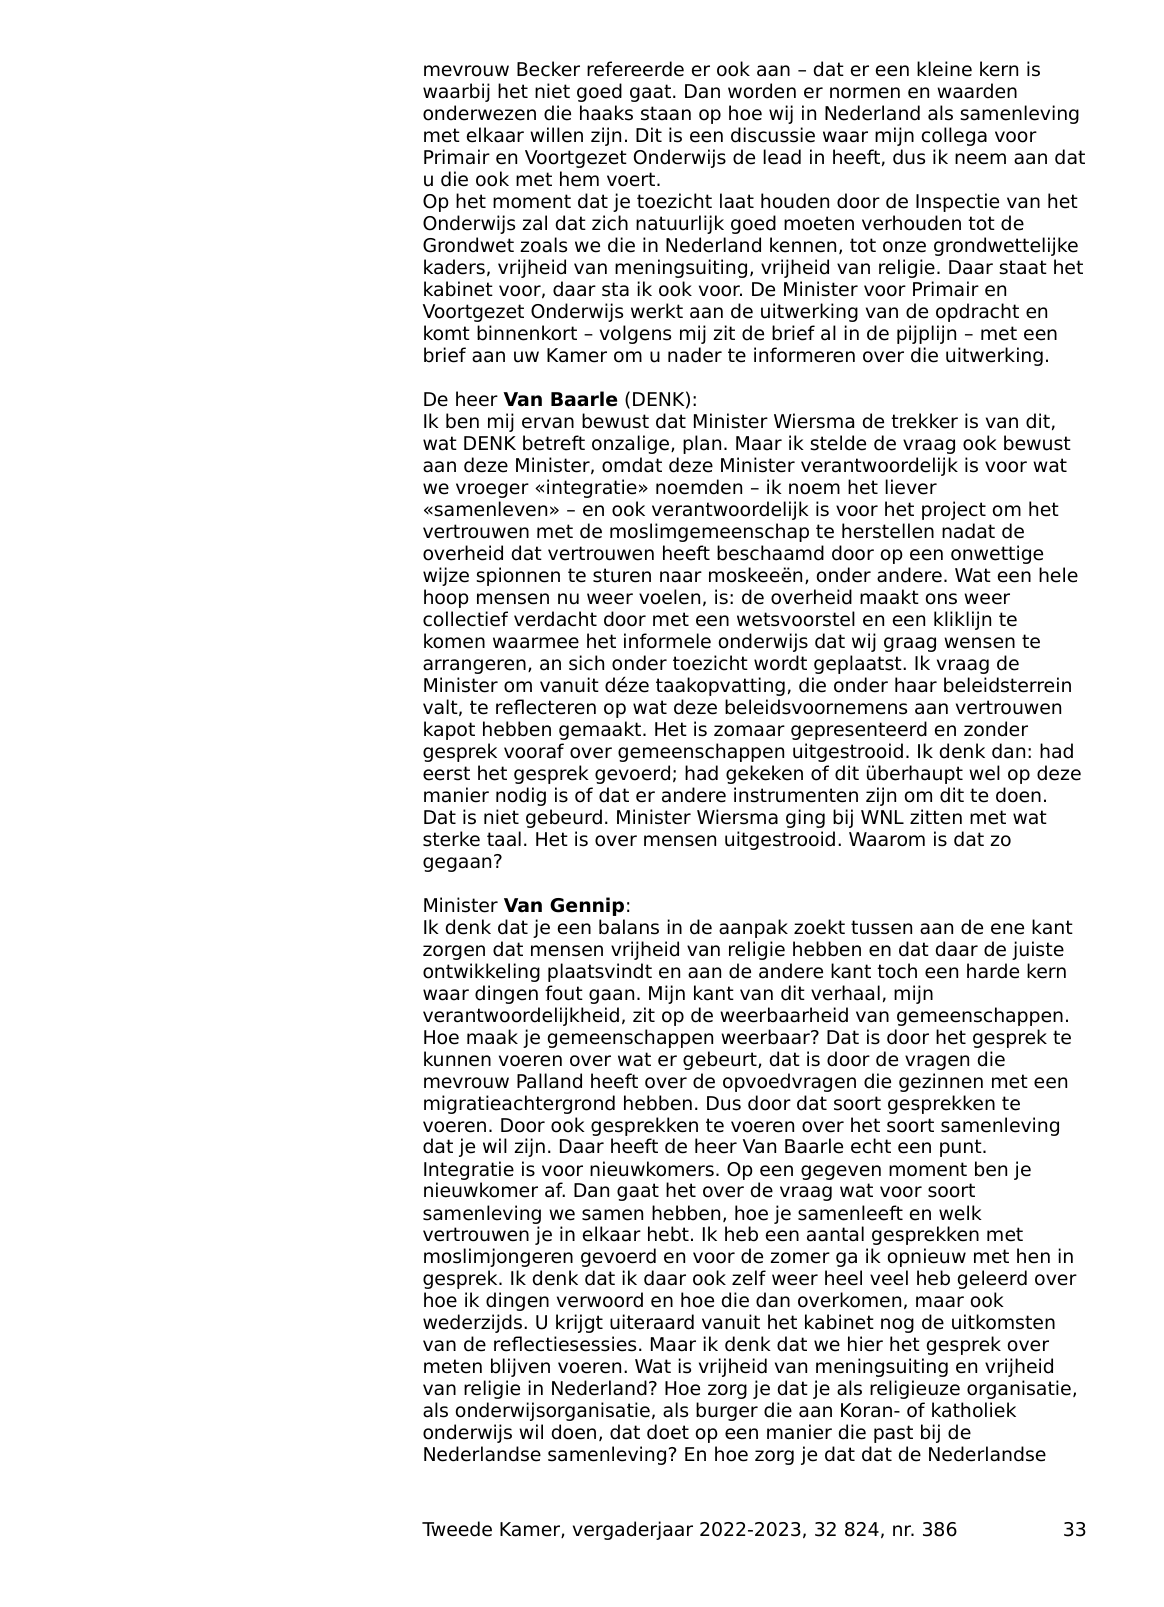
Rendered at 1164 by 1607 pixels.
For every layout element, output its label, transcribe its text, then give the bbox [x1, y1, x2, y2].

text Ik ben mij ervan bewust dat Minister Wiersma de trekker is van dit, wat DENK betreft onzalige, plan. Maar ik stelde de vraag ook bewust aan deze Minister, omdat deze Minister verantwoordelijk is voor wat we vroeger «integratie» noemden – ik noem het liever «samenleven» – en ook verantwoordelijk is voor het project om het vertrouwen met de moslimgemeenschap te herstellen nadat de overheid dat vertrouwen heeft beschaamd door op een onwettige wijze spionnen te sturen naar moskeeën, onder andere. Wat een hele hoop mensen nu weer voelen, is: de overheid maakt ons weer collectief verdacht door met een wetsvoorstel en een kliklijn te komen waarmee het informele onderwijs dat wij graag wensen te arrangeren, an sich onder toezicht wordt geplaatst. Ik vraag de Minister om vanuit déze taakopvatting, die onder haar beleidsterrein valt, te reflecteren op wat deze beleidsvoornemens aan vertrouwen kapot hebben gemaakt. Het is zomaar gepresenteerd en zonder gesprek vooraf over gemeenschappen uitgestrooid. Ik denk dan: had eerst het gesprek gevoerd; had gekeken of dit überhaupt wel op deze manier nodig is of dat er andere instrumenten zijn om dit te doen. Dat is niet gebeurd. Minister Wiersma ging bij WNL zitten met wat sterke taal. Het is over mensen uitgestrooid. Waarom is dat zo gegaan? [422, 411, 1087, 872]
text Op het moment dat je toezicht laat houden door de Inspectie van het Onderwijs zal dat zich natuurlijk goed moeten verhouden tot de Grondwet zoals we die in Nederland kennen, tot onze grondwettelijke kaders, vrijheid van meningsuiting, vrijheid van religie. Daar staat het kabinet voor, daar sta ik ook voor. De Minister voor Primair en Voortgezet Onderwijs werkt aan de uitwerking van de opdracht en komt binnenkort – volgens mij zit de brief al in de pijplijn – met een brief aan uw Kamer om u nader te informeren over die uitwerking. [422, 191, 1087, 367]
text mevrouw Becker refereerde er ook aan – dat er een kleine kern is waarbij het niet goed gaat. Dan worden er normen en waarden onderwezen die haaks staan op hoe wij in Nederland als samenleving met elkaar willen zijn. Dit is een discussie waar mijn collega voor Primair en Voortgezet Onderwijs de lead in heeft, dus ik neem aan dat u die ook met hem voert. [422, 59, 1087, 191]
text Minister Van Gennip: [422, 895, 1087, 917]
text Ik denk dat je een balans in de aanpak zoekt tussen aan de ene kant zorgen dat mensen vrijheid van religie hebben en dat daar de juiste ontwikkeling plaatsvindt en aan de andere kant toch een harde kern waar dingen fout gaan. Mijn kant van dit verhaal, mijn verantwoordelijkheid, zit op de weerbaarheid van gemeenschappen. Hoe maak je gemeenschappen weerbaar? Dat is door het gesprek te kunnen voeren over wat er gebeurt, dat is door de vragen die mevrouw Palland heeft over de opvoedvragen die gezinnen met een migratieachtergrond hebben. Dus door dat soort gesprekken te voeren. Door ook gesprekken te voeren over het soort samenleving dat je wil zijn. Daar heeft de heer Van Baarle echt een punt. [422, 917, 1087, 1158]
text De heer Van Baarle (DENK): [422, 389, 1087, 411]
text Integratie is voor nieuwkomers. Op een gegeven moment ben je nieuwkomer af. Dan gaat het over de vraag wat voor soort samenleving we samen hebben, hoe je samenleeft en welk vertrouwen je in elkaar hebt. Ik heb een aantal gesprekken met moslimjongeren gevoerd en voor de zomer ga ik opnieuw met hen in gesprek. Ik denk dat ik daar ook zelf weer heel veel heb geleerd over hoe ik dingen verwoord en hoe die dan overkomen, maar ook wederzijds. U krijgt uiteraard vanuit het kabinet nog de uitkomsten van de reflectiesessies. Maar ik denk dat we hier het gesprek over meten blijven voeren. Wat is vrijheid van meningsuiting en vrijheid van religie in Nederland? Hoe zorg je dat je als religieuze organisatie, als onderwijsorganisatie, als burger die aan Koran- of katholiek onderwijs wil doen, dat doet op een manier die past bij de Nederlandse samenleving? En hoe zorg je dat dat de Nederlandse [422, 1158, 1087, 1466]
